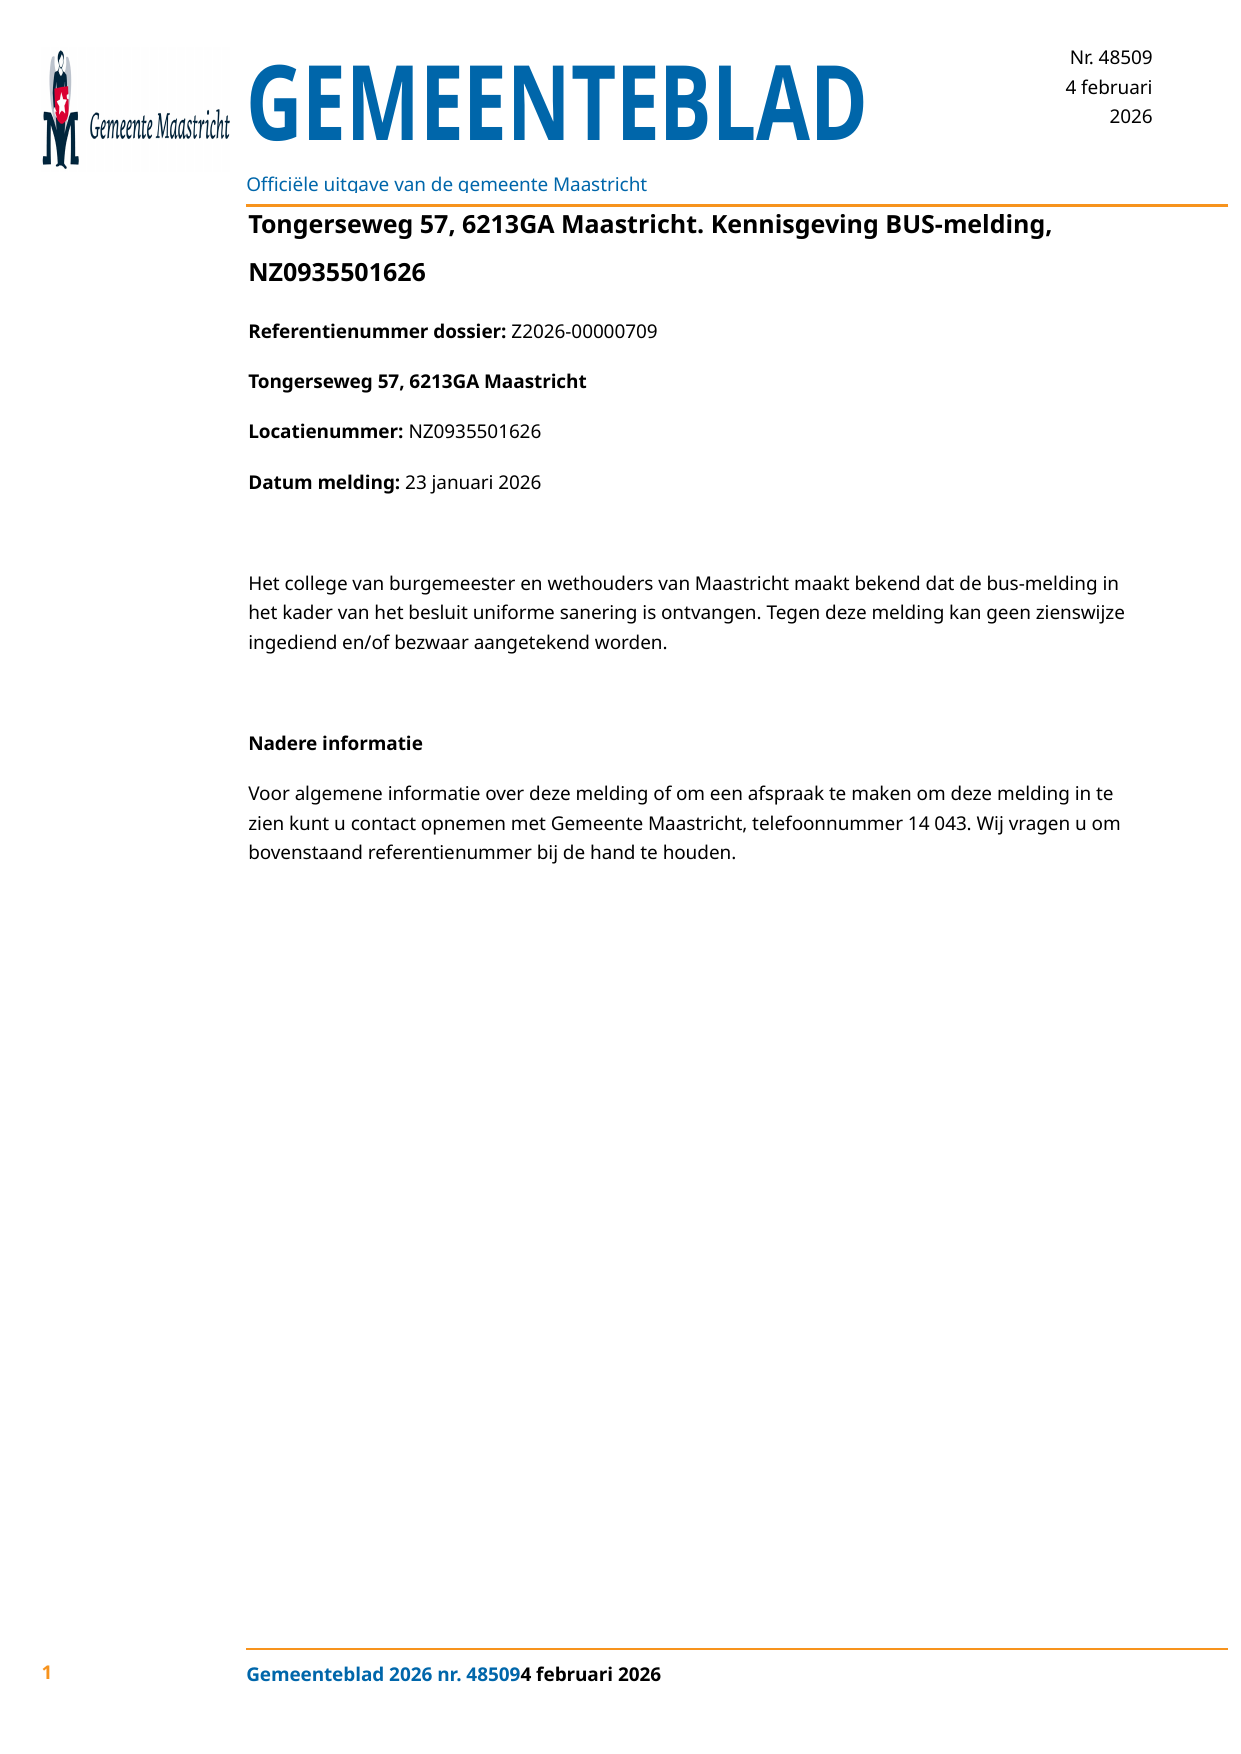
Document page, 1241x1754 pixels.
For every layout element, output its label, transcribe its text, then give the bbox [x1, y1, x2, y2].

text Referentienummer dossier: Z2026-00000709 [248, 318, 1152, 344]
text Het college van burgemeester en wethouders van Maastricht maakt bekend dat de bus-melding in het kader van het besluit uniforme sanering is ontvangen. Tegen deze melding kan geen zienswijze ingediend en/of bezwaar aangetekend worden. [248, 570, 1152, 655]
text Datum melding: 23 januari 2026 [248, 469, 1152, 495]
picture [41, 47, 231, 172]
text Tongerseweg 57, 6213GA Maastricht. Kennisgeving BUS-melding, NZ0935501626 [248, 207, 1152, 288]
text Voor algemene informatie over deze melding of om een afspraak te maken om deze melding in te zien kunt u contact opnemen met Gemeente Maastricht, telefoonnummer 14 043. Wij vragen u om bovenstaand referentienummer bij de hand te houden. [248, 780, 1152, 865]
text Nadere informatie [248, 730, 1152, 756]
text Locatienummer: NZ0935501626 [248, 419, 1152, 444]
text Tongerseweg 57, 6213GA Maastricht [248, 368, 1152, 394]
